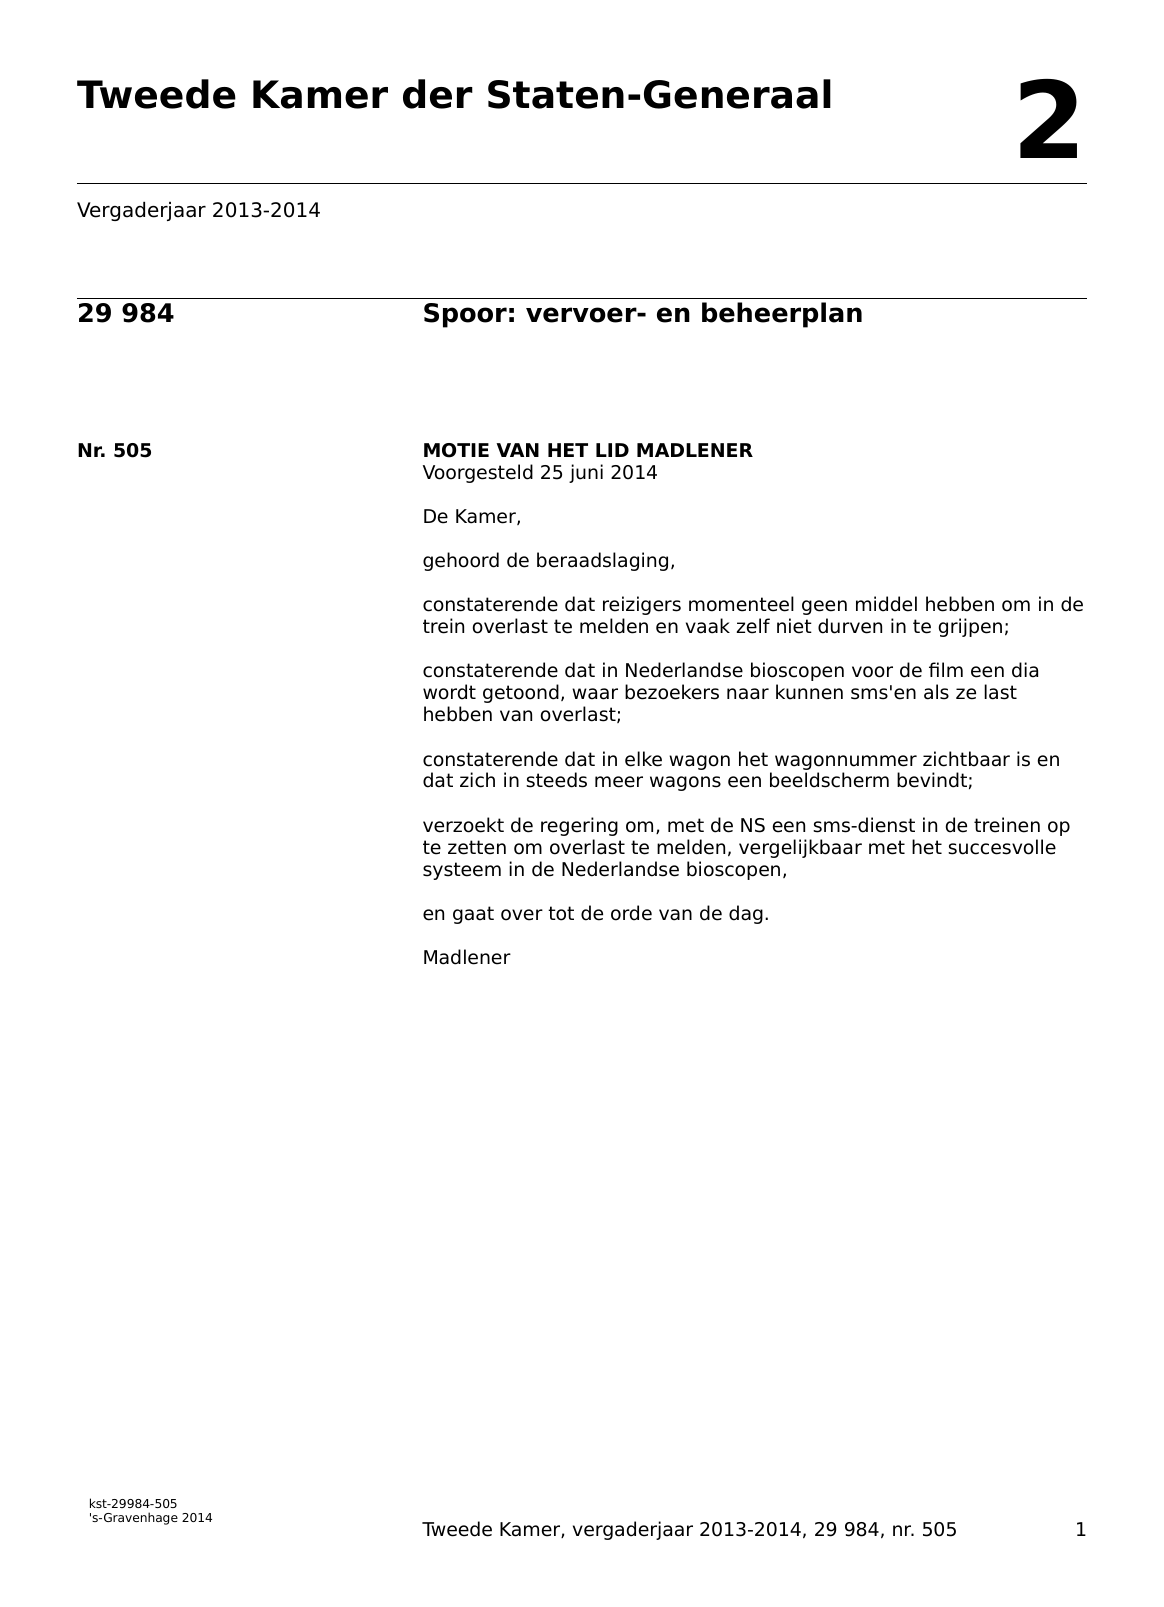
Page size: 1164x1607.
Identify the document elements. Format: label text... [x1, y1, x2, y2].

text verzoekt de regering om, met de NS een sms-dienst in de treinen op te zetten om overlast te melden, vergelijkbaar met het succesvolle systeem in de Nederlandse bioscopen, [422, 814, 1087, 881]
text kst-29984-505 [88, 1497, 323, 1511]
text gehoord de beraadslaging, [422, 550, 1087, 572]
subtitle 29 984 Spoor: vervoer- en beheerplan [77, 299, 1087, 329]
text constaterende dat reizigers momenteel geen middel hebben om in de trein overlast te melden en vaak zelf niet durven in te grijpen; [422, 594, 1087, 638]
text Voorgesteld 25 juni 2014 [422, 462, 1087, 484]
text 's-Gravenhage 2014 [88, 1511, 323, 1525]
text constaterende dat in Nederlandse bioscopen voor de film een dia wordt getoond, waar bezoekers naar kunnen sms'en als ze last hebben van overlast; [422, 660, 1087, 726]
table_cell Vergaderjaar 2013-2014 [77, 184, 1087, 298]
text constaterende dat in elke wagon het wagonnummer zichtbaar is en dat zich in steeds meer wagons een beeldscherm bevindt; [422, 748, 1087, 792]
text Madlener [422, 947, 1087, 969]
table_header Tweede Kamer der Staten-Generaal [77, 59, 886, 183]
table_header 2 [886, 59, 1087, 183]
text De Kamer, [422, 506, 1087, 528]
text en gaat over tot de orde van de dag. [422, 903, 1087, 925]
subtitle Nr. 505 MOTIE VAN HET LID MADLENER [77, 440, 1087, 462]
